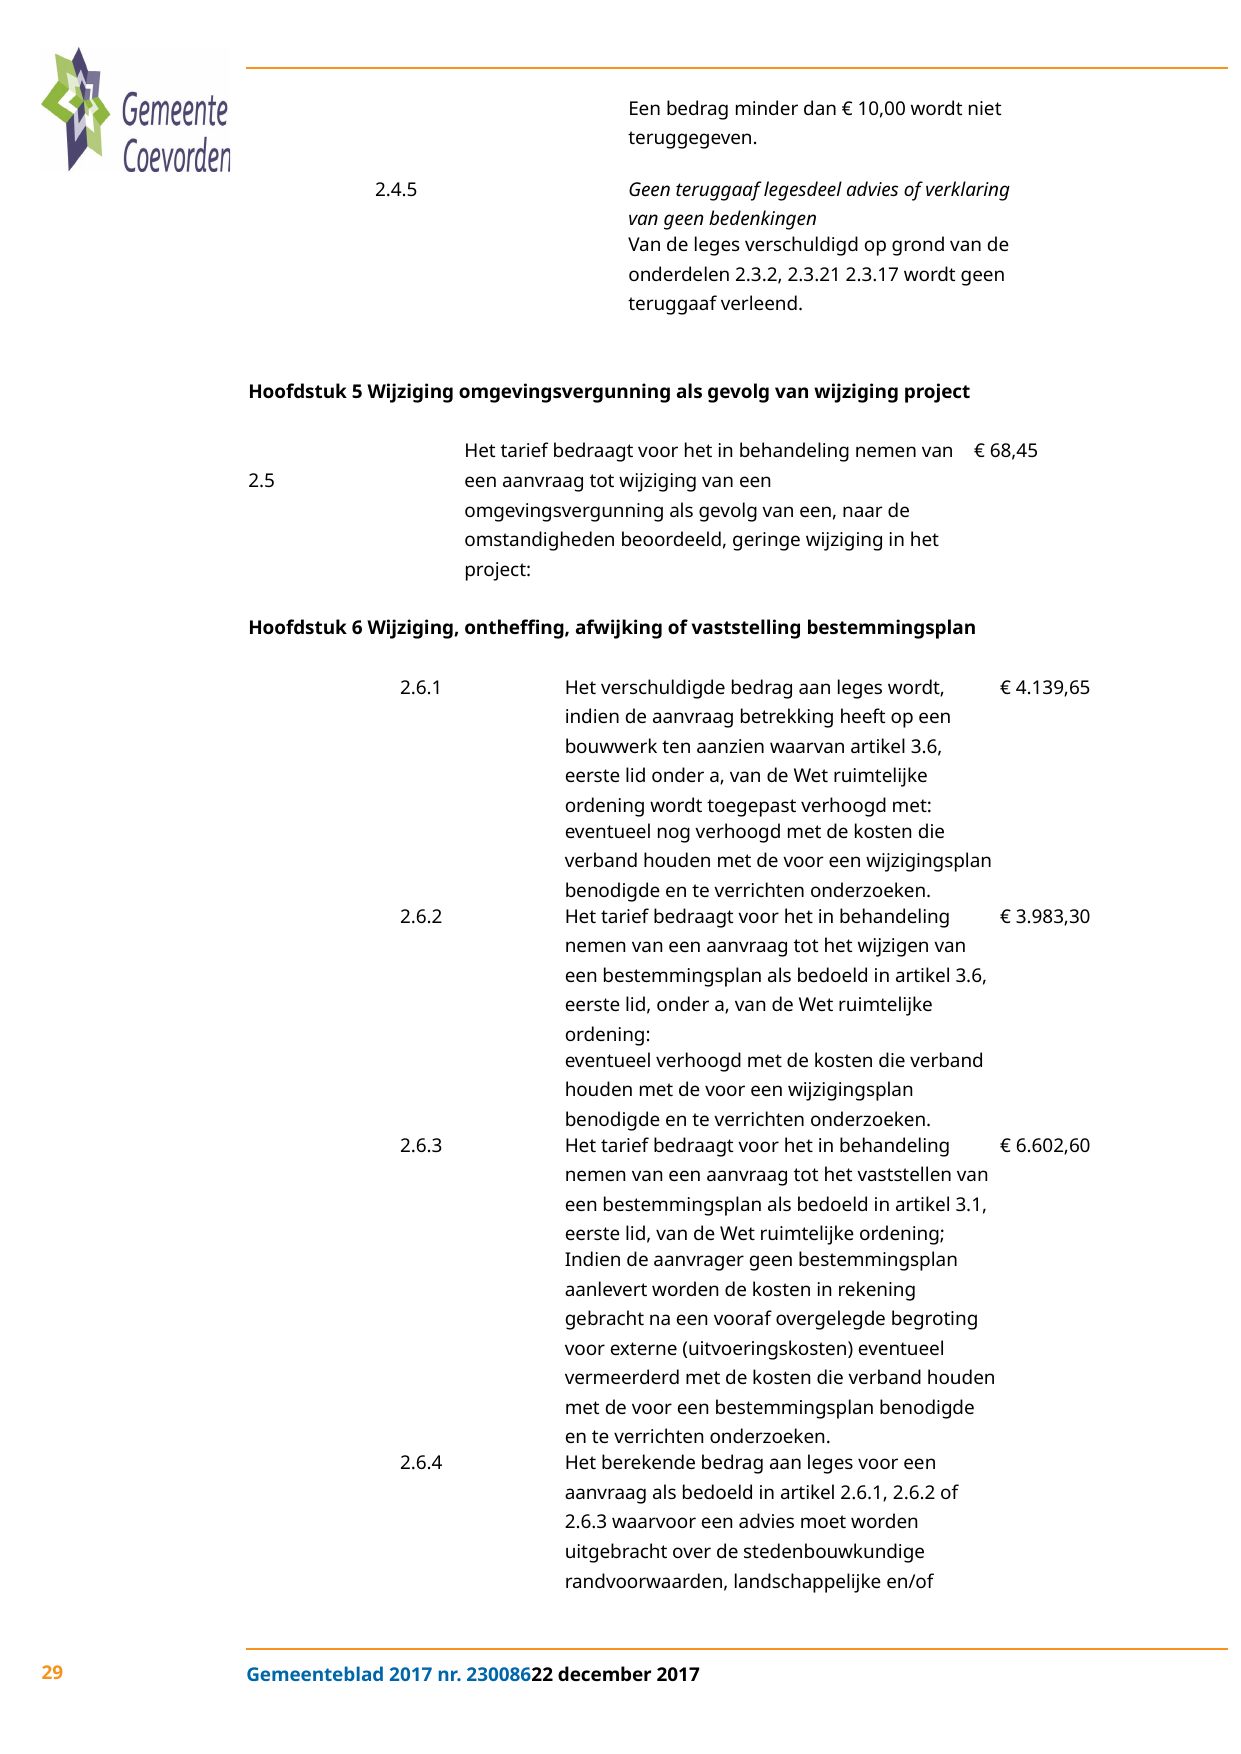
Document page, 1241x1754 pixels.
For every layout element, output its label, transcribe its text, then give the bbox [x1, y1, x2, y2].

table_cell 2.6.4 [400, 1450, 564, 1593]
table_cell [501, 150, 628, 176]
table_cell [248, 150, 375, 176]
picture [41, 47, 231, 172]
table_cell [248, 903, 400, 1047]
table_cell [375, 231, 501, 316]
table_cell [400, 818, 564, 903]
table_cell [375, 95, 501, 150]
table_cell € 3.983,30 [1000, 903, 1152, 1047]
table_header 2.5 [248, 438, 464, 582]
table_cell [248, 1246, 400, 1449]
table_cell [375, 150, 501, 176]
table_cell [1025, 150, 1152, 176]
table_header Het verschuldigde bedrag aan leges wordt, indien de aanvraag betrekking heeft op een bouwwerk ten aanzien waarvan artikel 3.6, eerste lid onder a, van de Wet ruimtelijke ordening wordt toegepast verhoogd met: [565, 674, 1000, 818]
table_cell [1025, 95, 1152, 150]
table_cell eventueel nog verhoogd met de kosten die verband houden met de voor een wijzigingsplan benodigde en te verrichten onderzoeken. [565, 818, 1000, 903]
table_cell 2.6.2 [400, 903, 564, 1047]
table_cell [501, 231, 628, 316]
table_cell [1000, 1047, 1152, 1132]
table_cell [400, 1047, 564, 1132]
table_cell [400, 1246, 564, 1449]
table_cell Indien de aanvrager geen bestemmingsplan aanlevert worden de kosten in rekening gebracht na een vooraf overgelegde begroting voor externe (uitvoeringskosten) eventueel vermeerderd met de kosten die verband houden met de voor een bestemmingsplan benodigde en te verrichten onderzoeken. [565, 1246, 1000, 1449]
table_cell [248, 1450, 400, 1593]
table_header 2.6.1 [400, 674, 564, 818]
table_cell [248, 95, 375, 150]
table_cell [1000, 1246, 1152, 1449]
table_cell Een bedrag minder dan € 10,00 wordt niet teruggegeven. [628, 95, 1025, 150]
table_cell Het tarief bedraagt voor het in behandeling nemen van een aanvraag tot het wijzigen van een bestemmingsplan als bedoeld in artikel 3.6, eerste lid, onder a, van de Wet ruimtelijke ordening: [565, 903, 1000, 1047]
table_cell Het berekende bedrag aan leges voor een aanvraag als bedoeld in artikel 2.6.1, 2.6.2 of 2.6.3 waarvoor een advies moet worden uitgebracht over de stedenbouwkundige randvoorwaarden, landschappelijke en/of [565, 1450, 1000, 1593]
table_cell Van de leges verschuldigd op grond van de onderdelen 2.3.2, 2.3.21 2.3.17 wordt geen teruggaaf verleend. [628, 231, 1025, 316]
table_cell [248, 176, 375, 231]
table_cell € 6.602,60 [1000, 1132, 1152, 1246]
table_cell 2.6.3 [400, 1132, 564, 1246]
text Hoofdstuk 5 Wijziging omgevingsvergunning als gevolg van wijziging project [248, 378, 1152, 404]
table_cell 2.4.5 [375, 176, 501, 231]
text Hoofdstuk 6 Wijziging, ontheffing, afwijking of vaststelling bestemmingsplan [248, 614, 1152, 640]
table_cell eventueel verhoogd met de kosten die verband houden met de voor een wijzigingsplan benodigde en te verrichten onderzoeken. [565, 1047, 1000, 1132]
table_cell [1000, 818, 1152, 903]
table_cell [248, 231, 375, 316]
table_header [248, 674, 400, 818]
table_cell Het tarief bedraagt voor het in behandeling nemen van een aanvraag tot het vaststellen van een bestemmingsplan als bedoeld in artikel 3.1, eerste lid, van de Wet ruimtelijke ordening; [565, 1132, 1000, 1246]
table_cell [628, 150, 1025, 176]
table_cell [248, 1047, 400, 1132]
table_header € 4.139,65 [1000, 674, 1152, 818]
table_cell [1025, 231, 1152, 316]
table_header Het tarief bedraagt voor het in behandeling nemen van een aanvraag tot wijziging van een omgevingsvergunning als gevolg van een, naar de omstandigheden beoordeeld, geringe wijziging in het project: [464, 438, 974, 582]
table_cell [1025, 176, 1152, 231]
table_cell Geen teruggaaf legesdeel advies of verklaring van geen bedenkingen [628, 176, 1025, 231]
table_cell [1000, 1450, 1152, 1593]
table_cell [248, 818, 400, 903]
table_header € 68,45 [974, 438, 1152, 582]
table_cell [248, 1132, 400, 1246]
table_cell [501, 95, 628, 150]
table_cell [501, 176, 628, 231]
